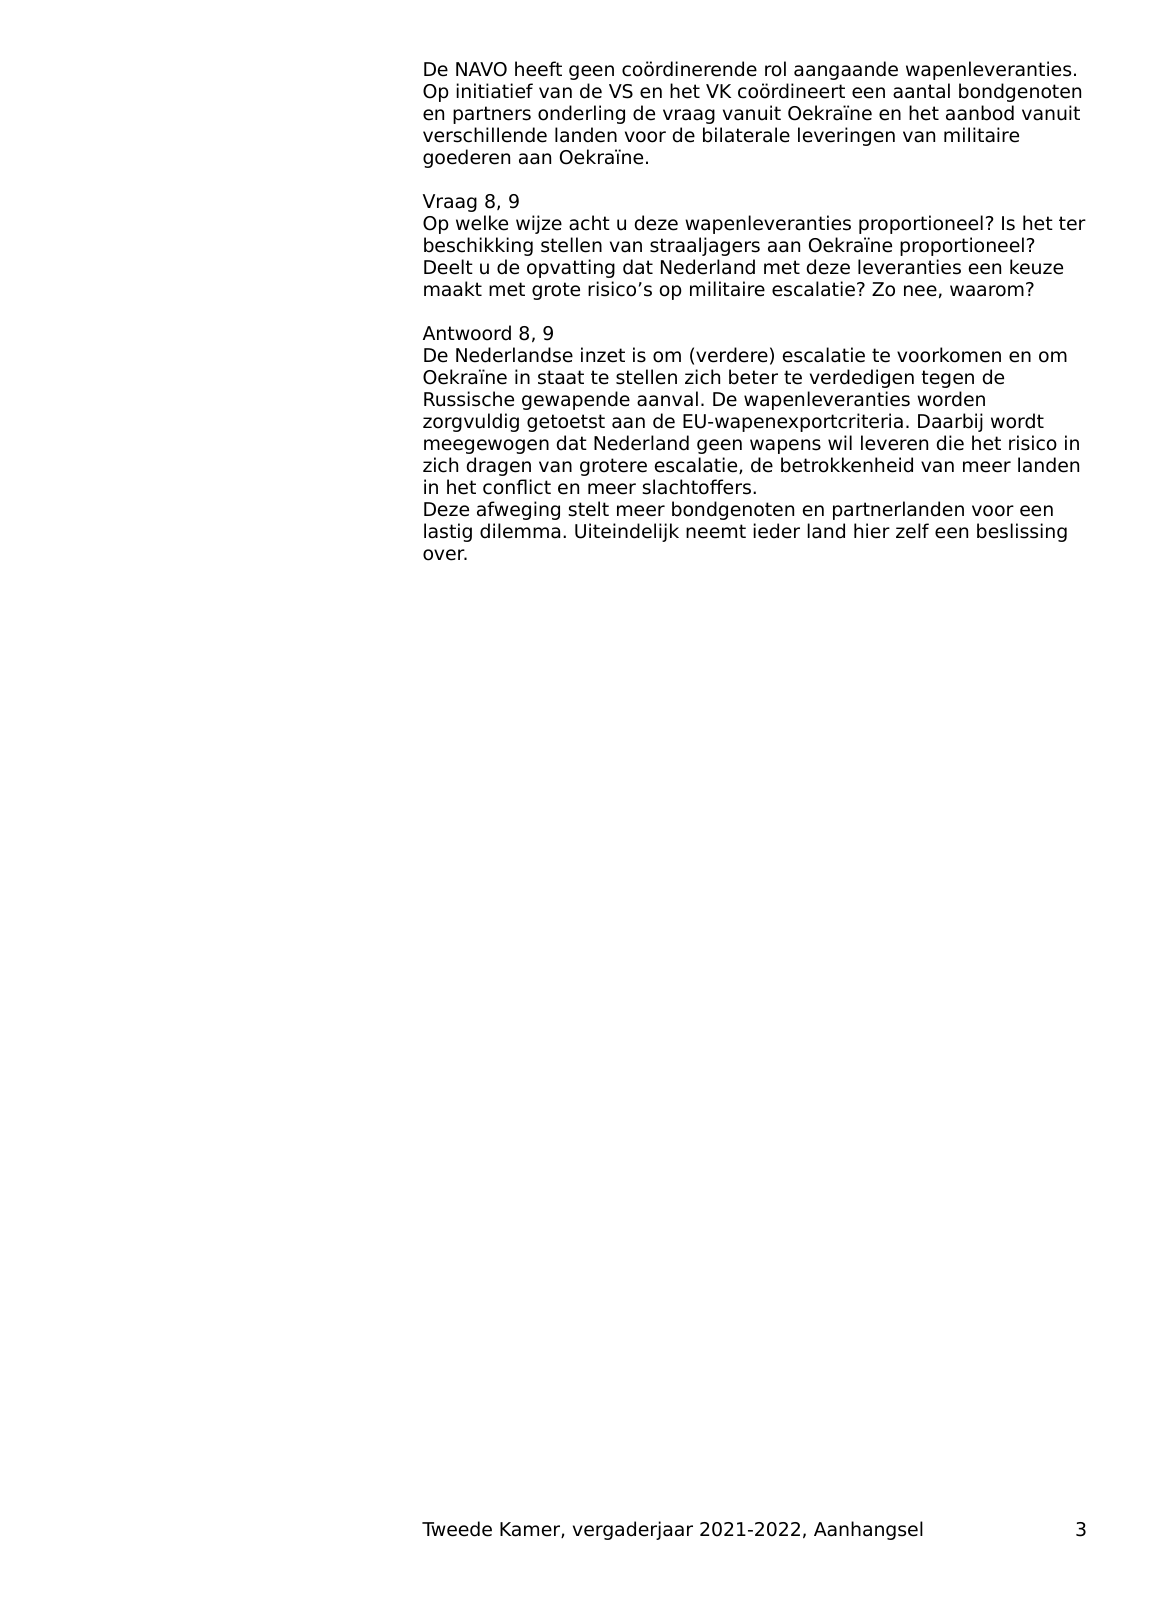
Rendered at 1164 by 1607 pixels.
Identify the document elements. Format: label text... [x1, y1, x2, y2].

text Deze afweging stelt meer bondgenoten en partnerlanden voor een lastig dilemma. Uiteindelijk neemt ieder land hier zelf een beslissing over. [422, 499, 1087, 565]
text Vraag 8, 9 [422, 191, 1087, 213]
text Deelt u de opvatting dat Nederland met deze leveranties een keuze maakt met grote risico’s op militaire escalatie? Zo nee, waarom? [422, 257, 1087, 301]
text Antwoord 8, 9 [422, 323, 1087, 345]
text De NAVO heeft geen coördinerende rol aangaande wapenleveranties. Op initiatief van de VS en het VK coördineert een aantal bondgenoten en partners onderling de vraag vanuit Oekraïne en het aanbod vanuit verschillende landen voor de bilaterale leveringen van militaire goederen aan Oekraïne. [422, 59, 1087, 169]
text Op welke wijze acht u deze wapenleveranties proportioneel? Is het ter beschikking stellen van straaljagers aan Oekraïne proportioneel? [422, 213, 1087, 257]
text De Nederlandse inzet is om (verdere) escalatie te voorkomen en om Oekraïne in staat te stellen zich beter te verdedigen tegen de Russische gewapende aanval. De wapenleveranties worden zorgvuldig getoetst aan de EU-wapenexportcriteria. Daarbij wordt meegewogen dat Nederland geen wapens wil leveren die het risico in zich dragen van grotere escalatie, de betrokkenheid van meer landen in het conflict en meer slachtoffers. [422, 345, 1087, 499]
